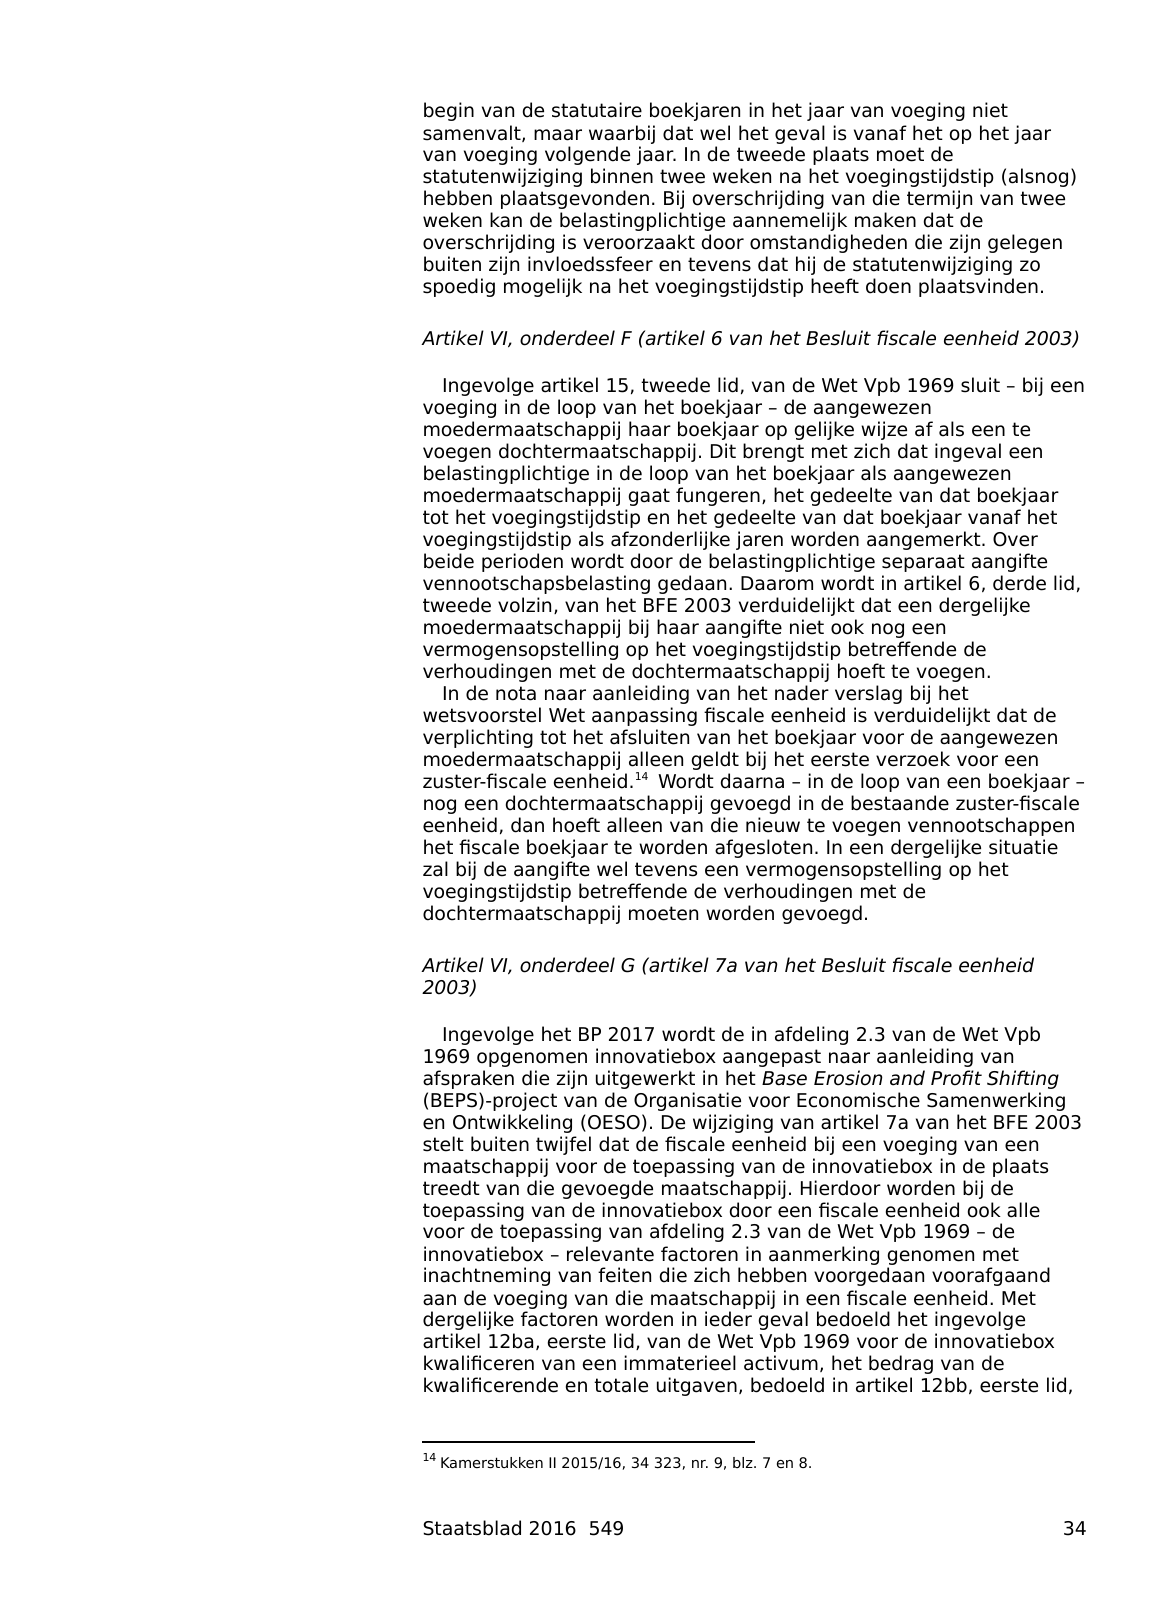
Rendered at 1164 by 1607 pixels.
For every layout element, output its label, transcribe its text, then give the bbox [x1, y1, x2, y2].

text Ingevolge artikel 15, tweede lid, van de Wet Vpb 1969 sluit – bij een voeging in de loop van het boekjaar – de aangewezen moedermaatschappij haar boekjaar op gelijke wijze af als een te voegen dochtermaatschappij. Dit brengt met zich dat ingeval een belastingplichtige in de loop van het boekjaar als aangewezen moedermaatschappij gaat fungeren, het gedeelte van dat boekjaar tot het voegingstijdstip en het gedeelte van dat boekjaar vanaf het voegingstijdstip als afzonderlijke jaren worden aangemerkt. Over beide perioden wordt door de belastingplichtige separaat aangifte vennootschapsbelasting gedaan. Daarom wordt in artikel 6, derde lid, tweede volzin, van het BFE 2003 verduidelijkt dat een dergelijke moedermaatschappij bij haar aangifte niet ook nog een vermogensopstelling op het voegingstijdstip betreffende de verhoudingen met de dochtermaatschappij hoeft te voegen. [422, 375, 1087, 683]
subtitle Artikel VI, onderdeel F (artikel 6 van het Besluit fiscale eenheid 2003) [422, 328, 1087, 350]
subtitle Artikel VI, onderdeel G (artikel 7a van het Besluit fiscale eenheid 2003) [422, 955, 1087, 999]
text begin van de statutaire boekjaren in het jaar van voeging niet samenvalt, maar waarbij dat wel het geval is vanaf het op het jaar van voeging volgende jaar. In de tweede plaats moet de statutenwijziging binnen twee weken na het voegingstijdstip (alsnog) hebben plaatsgevonden. Bij overschrijding van die termijn van twee weken kan de belastingplichtige aannemelijk maken dat de overschrijding is veroorzaakt door omstandigheden die zijn gelegen buiten zijn invloedssfeer en tevens dat hij de statutenwijziging zo spoedig mogelijk na het voegingstijdstip heeft doen plaatsvinden. [422, 100, 1087, 298]
text In de nota naar aanleiding van het nader verslag bij het wetsvoorstel Wet aanpassing fiscale eenheid is verduidelijkt dat de verplichting tot het afsluiten van het boekjaar voor de aangewezen moedermaatschappij alleen geldt bij het eerste verzoek voor een zuster-fiscale eenheid. Wordt daarna – in de loop van een boekjaar – nog een dochtermaatschappij gevoegd in de bestaande zuster-fiscale eenheid, dan hoeft alleen van die nieuw te voegen vennootschappen het fiscale boekjaar te worden afgesloten. In een dergelijke situatie zal bij de aangifte wel tevens een vermogensopstelling op het voegingstijdstip betreffende de verhoudingen met de dochtermaatschappij moeten worden gevoegd. [422, 683, 1087, 925]
text Kamerstukken II 2015/16, 34 323, nr. 9, blz. 7 en 8. [422, 1451, 1087, 1473]
text Ingevolge het BP 2017 wordt de in afdeling 2.3 van de Wet Vpb 1969 opgenomen innovatiebox aangepast naar aanleiding van afspraken die zijn uitgewerkt in het Base Erosion and Profit Shifting (BEPS)-project van de Organisatie voor Economische Samenwerking en Ontwikkeling (OESO). De wijziging van artikel 7a van het BFE 2003 stelt buiten twijfel dat de fiscale eenheid bij een voeging van een maatschappij voor de toepassing van de innovatiebox in de plaats treedt van die gevoegde maatschappij. Hierdoor worden bij de toepassing van de innovatiebox door een fiscale eenheid ook alle voor de toepassing van afdeling 2.3 van de Wet Vpb 1969 – de innovatiebox – relevante factoren in aanmerking genomen met inachtneming van feiten die zich hebben voorgedaan voorafgaand aan de voeging van die maatschappij in een fiscale eenheid. Met dergelijke factoren worden in ieder geval bedoeld het ingevolge artikel 12ba, eerste lid, van de Wet Vpb 1969 voor de innovatiebox kwalificeren van een immaterieel activum, het bedrag van de kwalificerende en totale uitgaven, bedoeld in artikel 12bb, eerste lid, [422, 1024, 1087, 1397]
